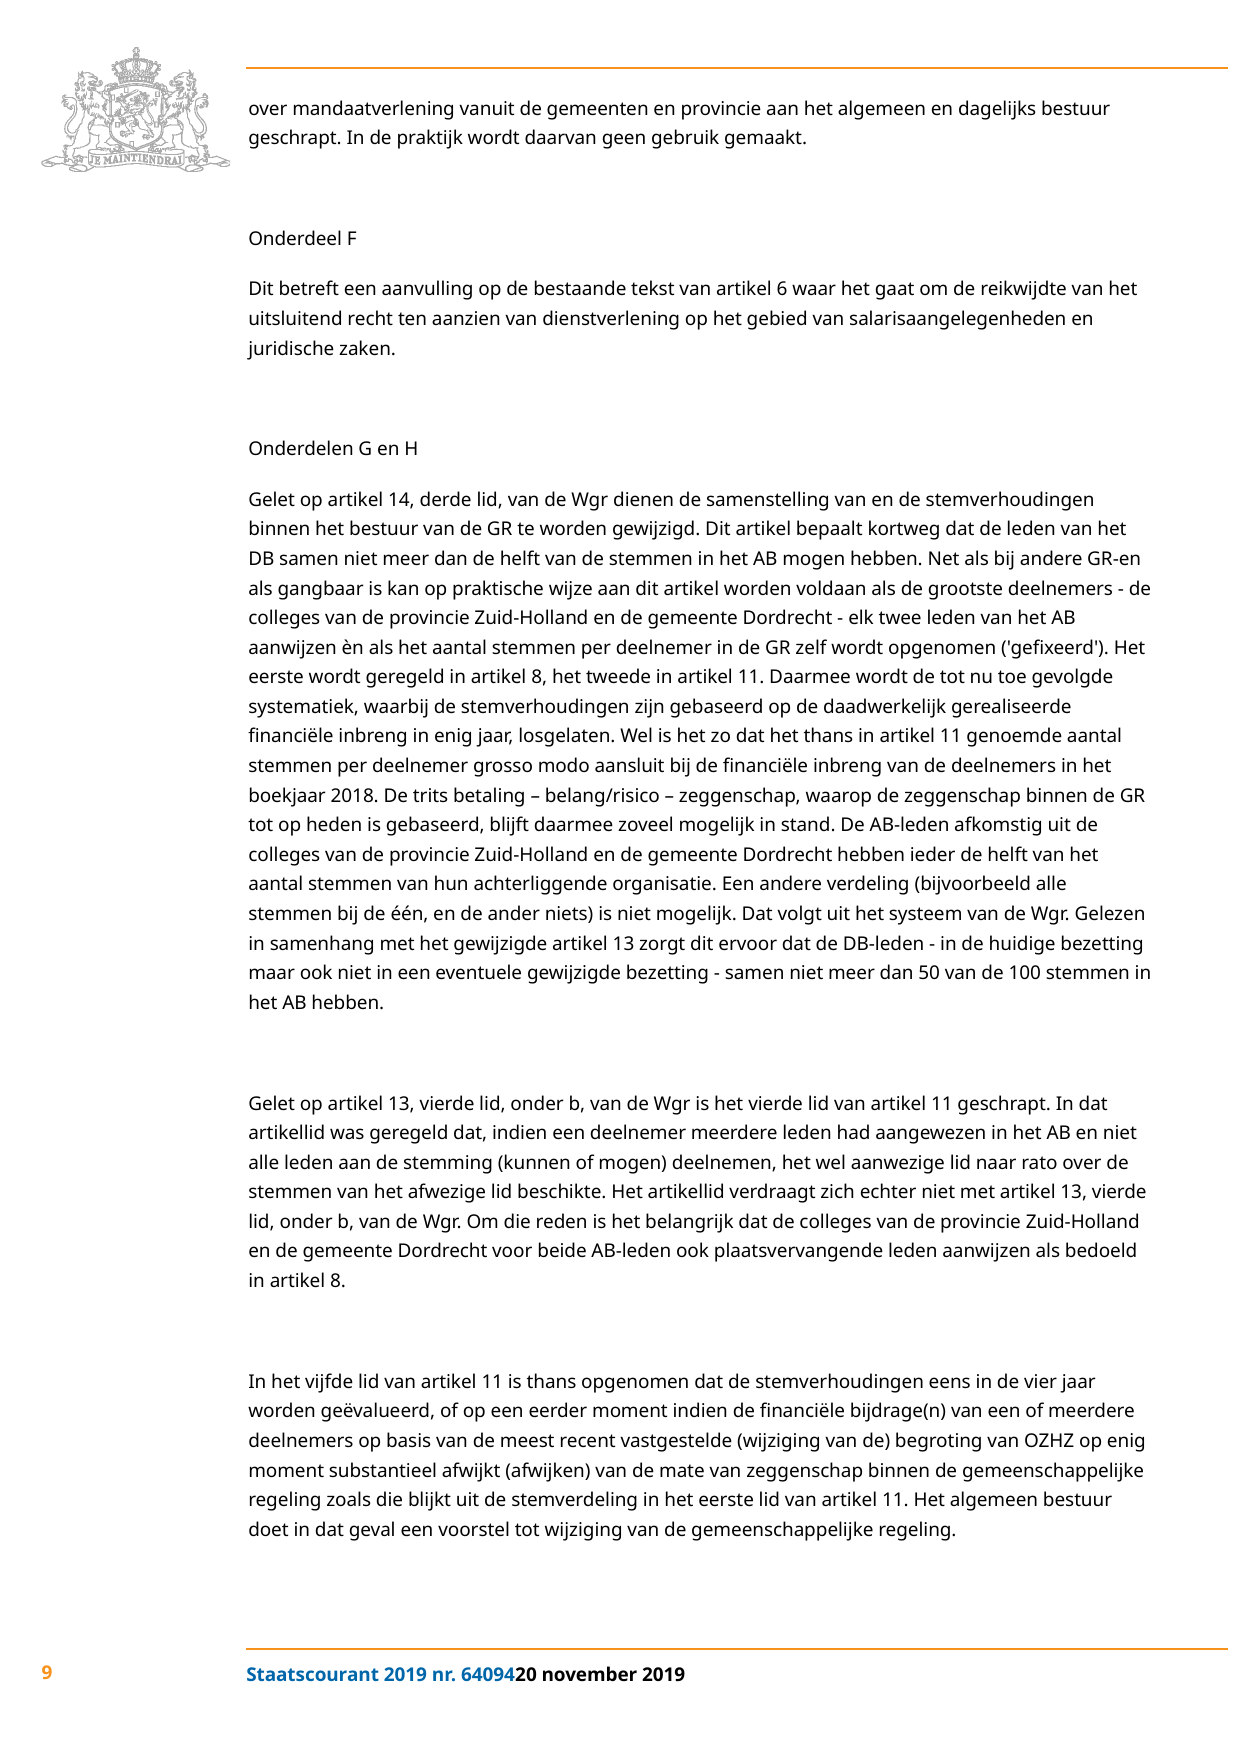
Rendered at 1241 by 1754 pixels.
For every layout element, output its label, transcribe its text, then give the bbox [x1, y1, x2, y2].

text Dit betreft een aanvulling op de bestaande tekst van artikel 6 waar het gaat om de reikwijdte van het uitsluitend recht ten aanzien van dienstverlening op het gebied van salarisaangelegenheden en juridische zaken. [248, 276, 1152, 361]
text In het vijfde lid van artikel 11 is thans opgenomen dat de stemverhoudingen eens in de vier jaar worden geëvalueerd, of op een eerder moment indien de financiële bijdrage(n) van een of meerdere deelnemers op basis van de meest recent vastgestelde (wijziging van de) begroting van OZHZ op enig moment substantieel afwijkt (afwijken) van de mate van zeggenschap binnen de gemeenschappelijke regeling zoals die blijkt uit de stemverdeling in het eerste lid van artikel 11. Het algemeen bestuur doet in dat geval een voorstel tot wijziging van de gemeenschappelijke regeling. [248, 1368, 1152, 1542]
text over mandaatverlening vanuit de gemeenten en provincie aan het algemeen en dagelijks bestuur geschrapt. In de praktijk wordt daarvan geen gebruik gemaakt. [248, 95, 1152, 150]
text Gelet op artikel 14, derde lid, van de Wgr dienen de samenstelling van en de stemverhoudingen binnen het bestuur van de GR te worden gewijzigd. Dit artikel bepaalt kortweg dat de leden van het DB samen niet meer dan de helft van de stemmen in het AB mogen hebben. Net als bij andere GR-en als gangbaar is kan op praktische wijze aan dit artikel worden voldaan als de grootste deelnemers - de colleges van de provincie Zuid-Holland en de gemeente Dordrecht - elk twee leden van het AB aanwijzen èn als het aantal stemmen per deelnemer in de GR zelf wordt opgenomen ('gefixeerd'). Het eerste wordt geregeld in artikel 8, het tweede in artikel 11. Daarmee wordt de tot nu toe gevolgde systematiek, waarbij de stemverhoudingen zijn gebaseerd op de daadwerkelijk gerealiseerde financiële inbreng in enig jaar, losgelaten. Wel is het zo dat het thans in artikel 11 genoemde aantal stemmen per deelnemer grosso modo aansluit bij de financiële inbreng van de deelnemers in het boekjaar 2018. De trits betaling – belang/risico – zeggenschap, waarop de zeggenschap binnen de GR tot op heden is gebaseerd, blijft daarmee zoveel mogelijk in stand. De AB-leden afkomstig uit de colleges van de provincie Zuid-Holland en de gemeente Dordrecht hebben ieder de helft van het aantal stemmen van hun achterliggende organisatie. Een andere verdeling (bijvoorbeeld alle stemmen bij de één, en de ander niets) is niet mogelijk. Dat volgt uit het systeem van de Wgr. Gelezen in samenhang met het gewijzigde artikel 13 zorgt dit ervoor dat de DB-leden - in de huidige bezetting maar ook niet in een eventuele gewijzigde bezetting - samen niet meer dan 50 van de 100 stemmen in het AB hebben. [248, 486, 1152, 1015]
text Onderdeel F [248, 225, 1152, 251]
text Onderdelen G en H [248, 436, 1152, 461]
picture [41, 47, 231, 172]
text Gelet op artikel 13, vierde lid, onder b, van de Wgr is het vierde lid van artikel 11 geschrapt. In dat artikellid was geregeld dat, indien een deelnemer meerdere leden had aangewezen in het AB en niet alle leden aan de stemming (kunnen of mogen) deelnemen, het wel aanwezige lid naar rato over de stemmen van het afwezige lid beschikte. Het artikellid verdraagt zich echter niet met artikel 13, vierde lid, onder b, van de Wgr. Om die reden is het belangrijk dat de colleges van de provincie Zuid-Holland en de gemeente Dordrecht voor beide AB-leden ook plaatsvervangende leden aanwijzen als bedoeld in artikel 8. [248, 1090, 1152, 1293]
